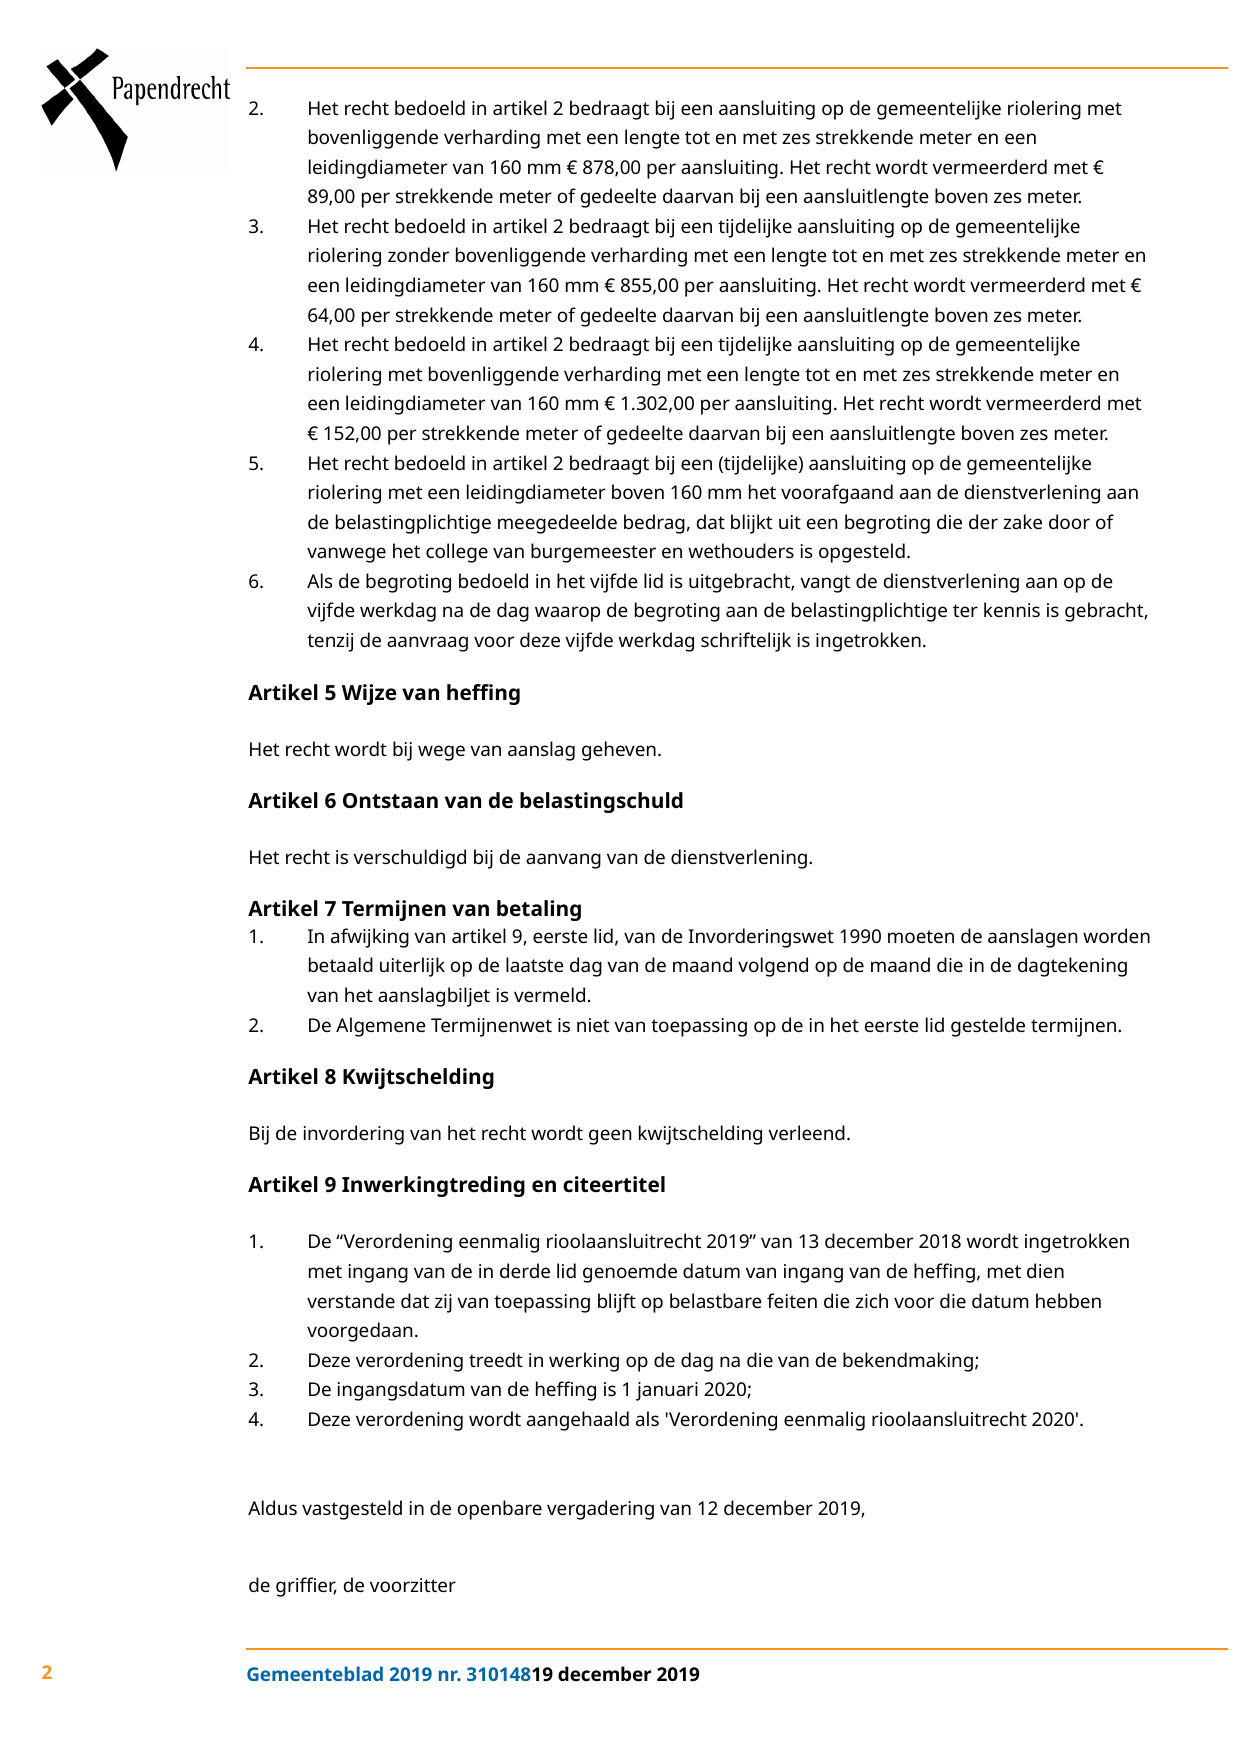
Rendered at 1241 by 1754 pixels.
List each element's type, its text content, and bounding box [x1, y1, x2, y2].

list Het recht bedoeld in artikel 2 bedraagt bij een tijdelijke aansluiting op de gemeentelijke riolering met bovenliggende verharding met een lengte tot en met zes strekkende meter en een leidingdiameter van 160 mm € 1.302,00 per aansluiting. Het recht wordt vermeerderd met € 152,00 per strekkende meter of gedeelte daarvan bij een aansluitlengte boven zes meter. [248, 331, 1152, 446]
text Het recht is verschuldigd bij de aanvang van de dienstverlening. [248, 844, 1152, 870]
list Deze verordening wordt aangehaald als 'Verordening eenmalig rioolaansluitrecht 2020'. [248, 1406, 1152, 1432]
text Artikel 5 Wijze van heffing [248, 678, 1152, 706]
text Het recht wordt bij wege van aanslag geheven. [248, 736, 1152, 761]
list In afwijking van artikel 9, eerste lid, van de Invorderingswet 1990 moeten de aanslagen worden betaald uiterlijk op de laatste dag van de maand volgend op de maand die in de dagtekening van het aanslagbiljet is vermeld. [248, 923, 1152, 1008]
list Het recht bedoeld in artikel 2 bedraagt bij een (tijdelijke) aansluiting op de gemeentelijke riolering met een leidingdiameter boven 160 mm het voorafgaand aan de dienstverlening aan de belastingplichtige meegedeelde bedrag, dat blijkt uit een begroting die der zake door of vanwege het college van burgemeester en wethouders is opgesteld. [248, 450, 1152, 564]
text Artikel 9 Inwerkingtreding en citeertitel [248, 1171, 1152, 1199]
text Artikel 6 Ontstaan van de belastingschuld [248, 786, 1152, 814]
list De ingangsdatum van de heffing is 1 januari 2020; [248, 1377, 1152, 1402]
text Bij de invordering van het recht wordt geen kwijtschelding verleend. [248, 1120, 1152, 1146]
list De Algemene Termijnenwet is niet van toepassing op de in het eerste lid gestelde termijnen. [248, 1012, 1152, 1037]
text de griffier, de voorzitter [248, 1572, 1152, 1598]
list Als de begroting bedoeld in het vijfde lid is uitgebracht, vangt de dienstverlening aan op de vijfde werkdag na de dag waarop de begroting aan de belastingplichtige ter kennis is gebracht, tenzij de aanvraag voor deze vijfde werkdag schriftelijk is ingetrokken. [248, 568, 1152, 653]
text Aldus vastgesteld in de openbare vergadering van 12 december 2019, [248, 1495, 1152, 1521]
picture [41, 47, 231, 172]
list Het recht bedoeld in artikel 2 bedraagt bij een aansluiting op de gemeentelijke riolering met bovenliggende verharding met een lengte tot en met zes strekkende meter en een leidingdiameter van 160 mm € 878,00 per aansluiting. Het recht wordt vermeerderd met € 89,00 per strekkende meter of gedeelte daarvan bij een aansluitlengte boven zes meter. [248, 95, 1152, 209]
text Artikel 8 Kwijtschelding [248, 1062, 1152, 1091]
list Het recht bedoeld in artikel 2 bedraagt bij een tijdelijke aansluiting op de gemeentelijke riolering zonder bovenliggende verharding met een lengte tot en met zes strekkende meter en een leidingdiameter van 160 mm € 855,00 per aansluiting. Het recht wordt vermeerderd met € 64,00 per strekkende meter of gedeelte daarvan bij een aansluitlengte boven zes meter. [248, 213, 1152, 328]
list De “Verordening eenmalig rioolaansluitrecht 2019” van 13 december 2018 wordt ingetrokken met ingang van de in derde lid genoemde datum van ingang van de heffing, met dien verstande dat zij van toepassing blijft op belastbare feiten die zich voor die datum hebben voorgedaan. [248, 1229, 1152, 1343]
list Deze verordening treedt in werking op de dag na die van de bekendmaking; [248, 1347, 1152, 1373]
text Artikel 7 Termijnen van betaling [248, 894, 1152, 923]
